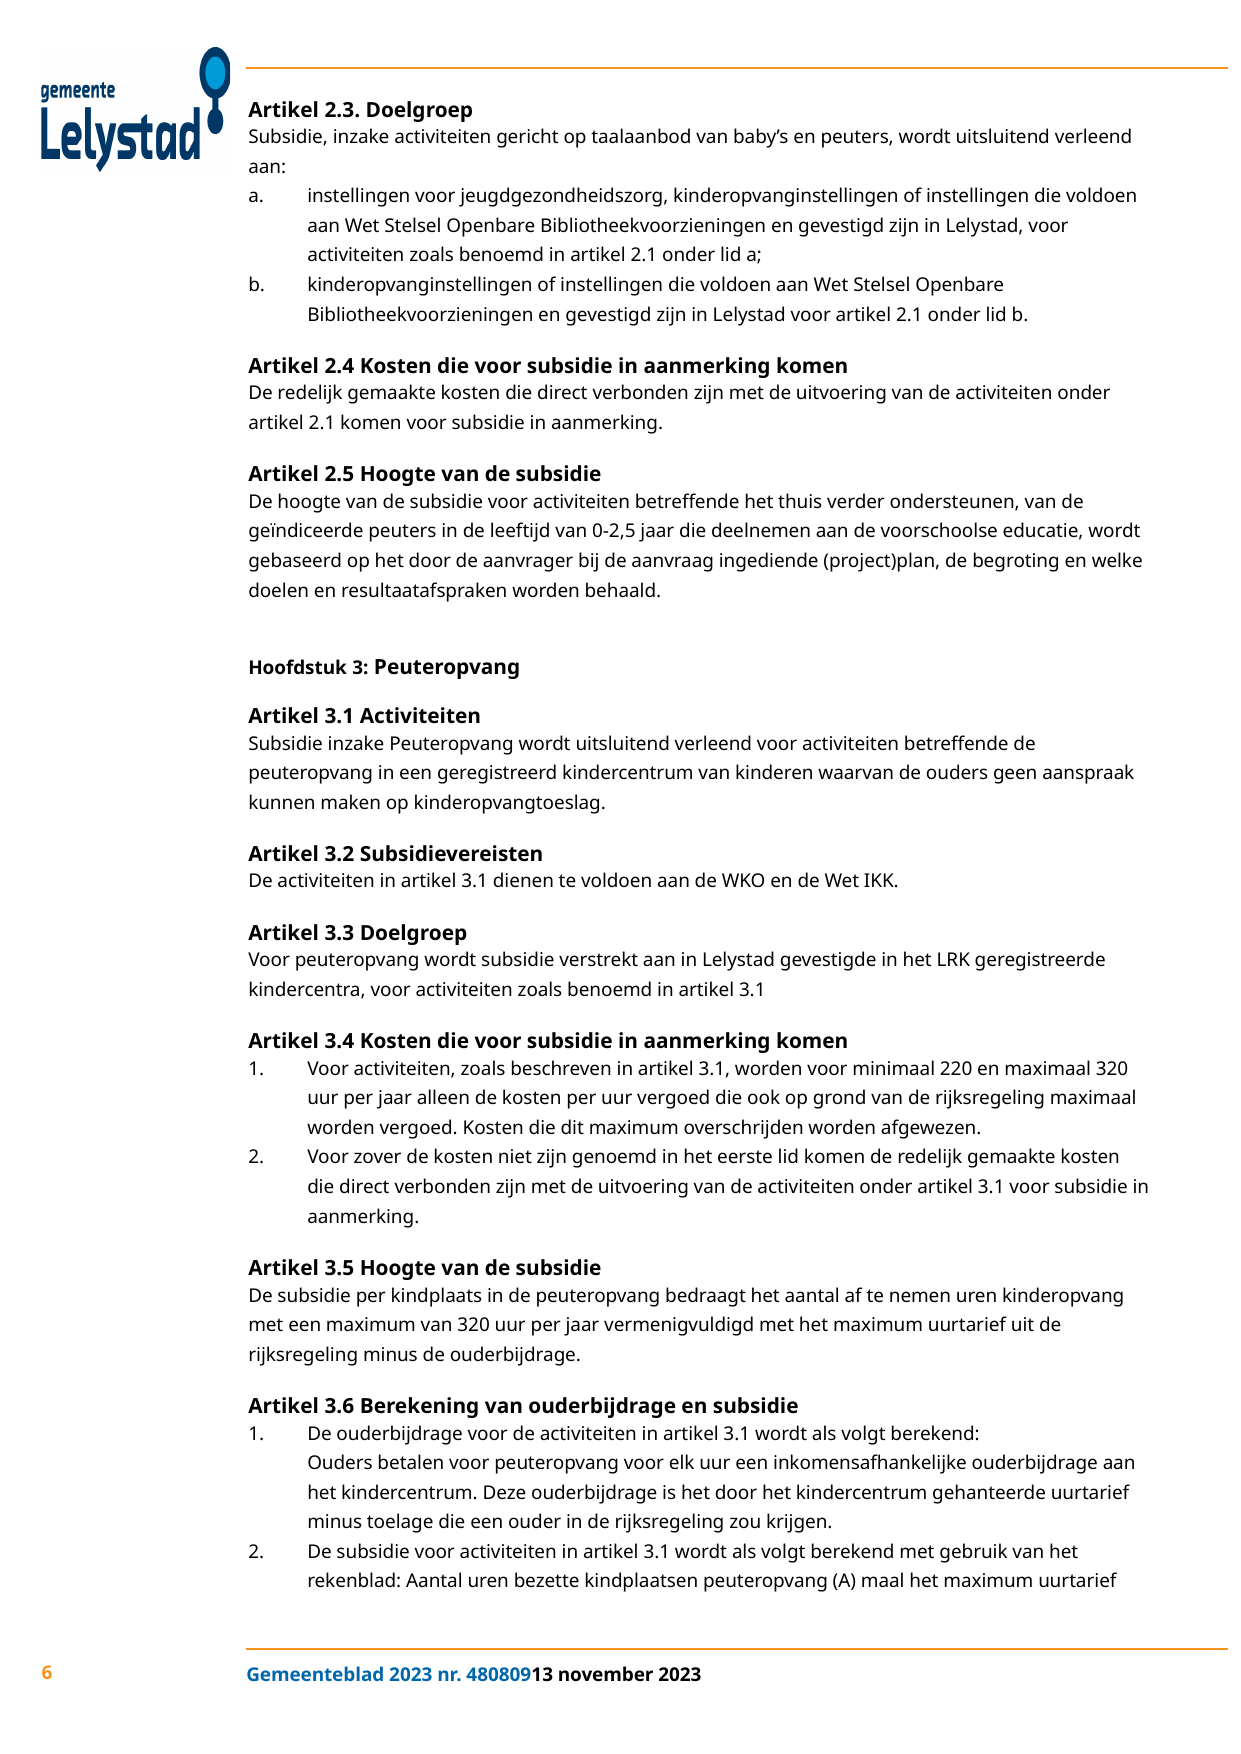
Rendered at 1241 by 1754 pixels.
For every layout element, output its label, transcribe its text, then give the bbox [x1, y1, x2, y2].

list De subsidie voor activiteiten in artikel 3.1 wordt als volgt berekend met gebruik van het rekenblad: Aantal uren bezette kindplaatsen peuteropvang (A) maal het maximum uurtarief [248, 1538, 1152, 1593]
text Artikel 2.5 Hoogte van de subsidie [248, 459, 1152, 488]
list De ouderbijdrage voor de activiteiten in artikel 3.1 wordt als volgt berekend: [248, 1420, 1152, 1446]
text Artikel 3.4 Kosten die voor subsidie in aanmerking komen [248, 1027, 1152, 1055]
text Artikel 3.6 Berekening van ouderbijdrage en subsidie [248, 1391, 1152, 1420]
list Voor zover de kosten niet zijn genoemd in het eerste lid komen de redelijk gemaakte kosten die direct verbonden zijn met de uitvoering van de activiteiten onder artikel 3.1 voor subsidie in aanmerking. [248, 1144, 1152, 1229]
text Artikel 3.5 Hoogte van de subsidie [248, 1253, 1152, 1282]
text De hoogte van de subsidie voor activiteiten betreffende het thuis verder ondersteunen, van de geïndiceerde peuters in de leeftijd van 0-2,5 jaar die deelnemen aan de voorschoolse educatie, wordt gebaseerd op het door de aanvrager bij de aanvraag ingediende (project)plan, de begroting en welke doelen en resultaatafspraken worden behaald. [248, 488, 1152, 602]
text De activiteiten in artikel 3.1 dienen te voldoen aan de WKO en de Wet IKK. [248, 868, 1152, 893]
text Artikel 2.4 Kosten die voor subsidie in aanmerking komen [248, 351, 1152, 379]
text Artikel 3.2 Subsidievereisten [248, 839, 1152, 868]
list instellingen voor jeugdgezondheidszorg, kinderopvanginstellingen of instellingen die voldoen aan Wet Stelsel Openbare Bibliotheekvoorzieningen en gevestigd zijn in Lelystad, voor activiteiten zoals benoemd in artikel 2.1 onder lid a; [248, 182, 1152, 267]
list Ouders betalen voor peuteropvang voor elk uur een inkomensafhankelijke ouderbijdrage aan het kindercentrum. Deze ouderbijdrage is het door het kindercentrum gehanteerde uurtarief minus toelage die een ouder in de rijksregeling zou krijgen. [248, 1449, 1152, 1534]
list kinderopvanginstellingen of instellingen die voldoen aan Wet Stelsel Openbare Bibliotheekvoorzieningen en gevestigd zijn in Lelystad voor artikel 2.1 onder lid b. [248, 271, 1152, 326]
text Subsidie inzake Peuteropvang wordt uitsluitend verleend voor activiteiten betreffende de peuteropvang in een geregistreerd kindercentrum van kinderen waarvan de ouders geen aanspraak kunnen maken op kinderopvangtoeslag. [248, 730, 1152, 814]
text Voor peuteropvang wordt subsidie verstrekt aan in Lelystad gevestigde in het LRK geregistreerde kindercentra, voor activiteiten zoals benoemd in artikel 3.1 [248, 947, 1152, 1002]
text Hoofdstuk 3: Peuteropvang [248, 652, 1152, 680]
text Artikel 2.3. Doelgroep [248, 95, 1152, 123]
list Voor activiteiten, zoals beschreven in artikel 3.1, worden voor minimaal 220 en maximaal 320 uur per jaar alleen de kosten per uur vergoed die ook op grond van de rijksregeling maximaal worden vergoed. Kosten die dit maximum overschrijden worden afgewezen. [248, 1055, 1152, 1140]
text De redelijk gemaakte kosten die direct verbonden zijn met de uitvoering van de activiteiten onder artikel 2.1 komen voor subsidie in aanmerking. [248, 379, 1152, 435]
text De subsidie per kindplaats in de peuteropvang bedraagt het aantal af te nemen uren kinderopvang met een maximum van 320 uur per jaar vermenigvuldigd met het maximum uurtarief uit de rijksregeling minus de ouderbijdrage. [248, 1282, 1152, 1367]
text Subsidie, inzake activiteiten gericht op taalaanbod van baby’s en peuters, wordt uitsluitend verleend aan: [248, 123, 1152, 178]
picture [41, 47, 231, 172]
text Artikel 3.3 Doelgroep [248, 918, 1152, 947]
text Artikel 3.1 Activiteiten [248, 701, 1152, 730]
